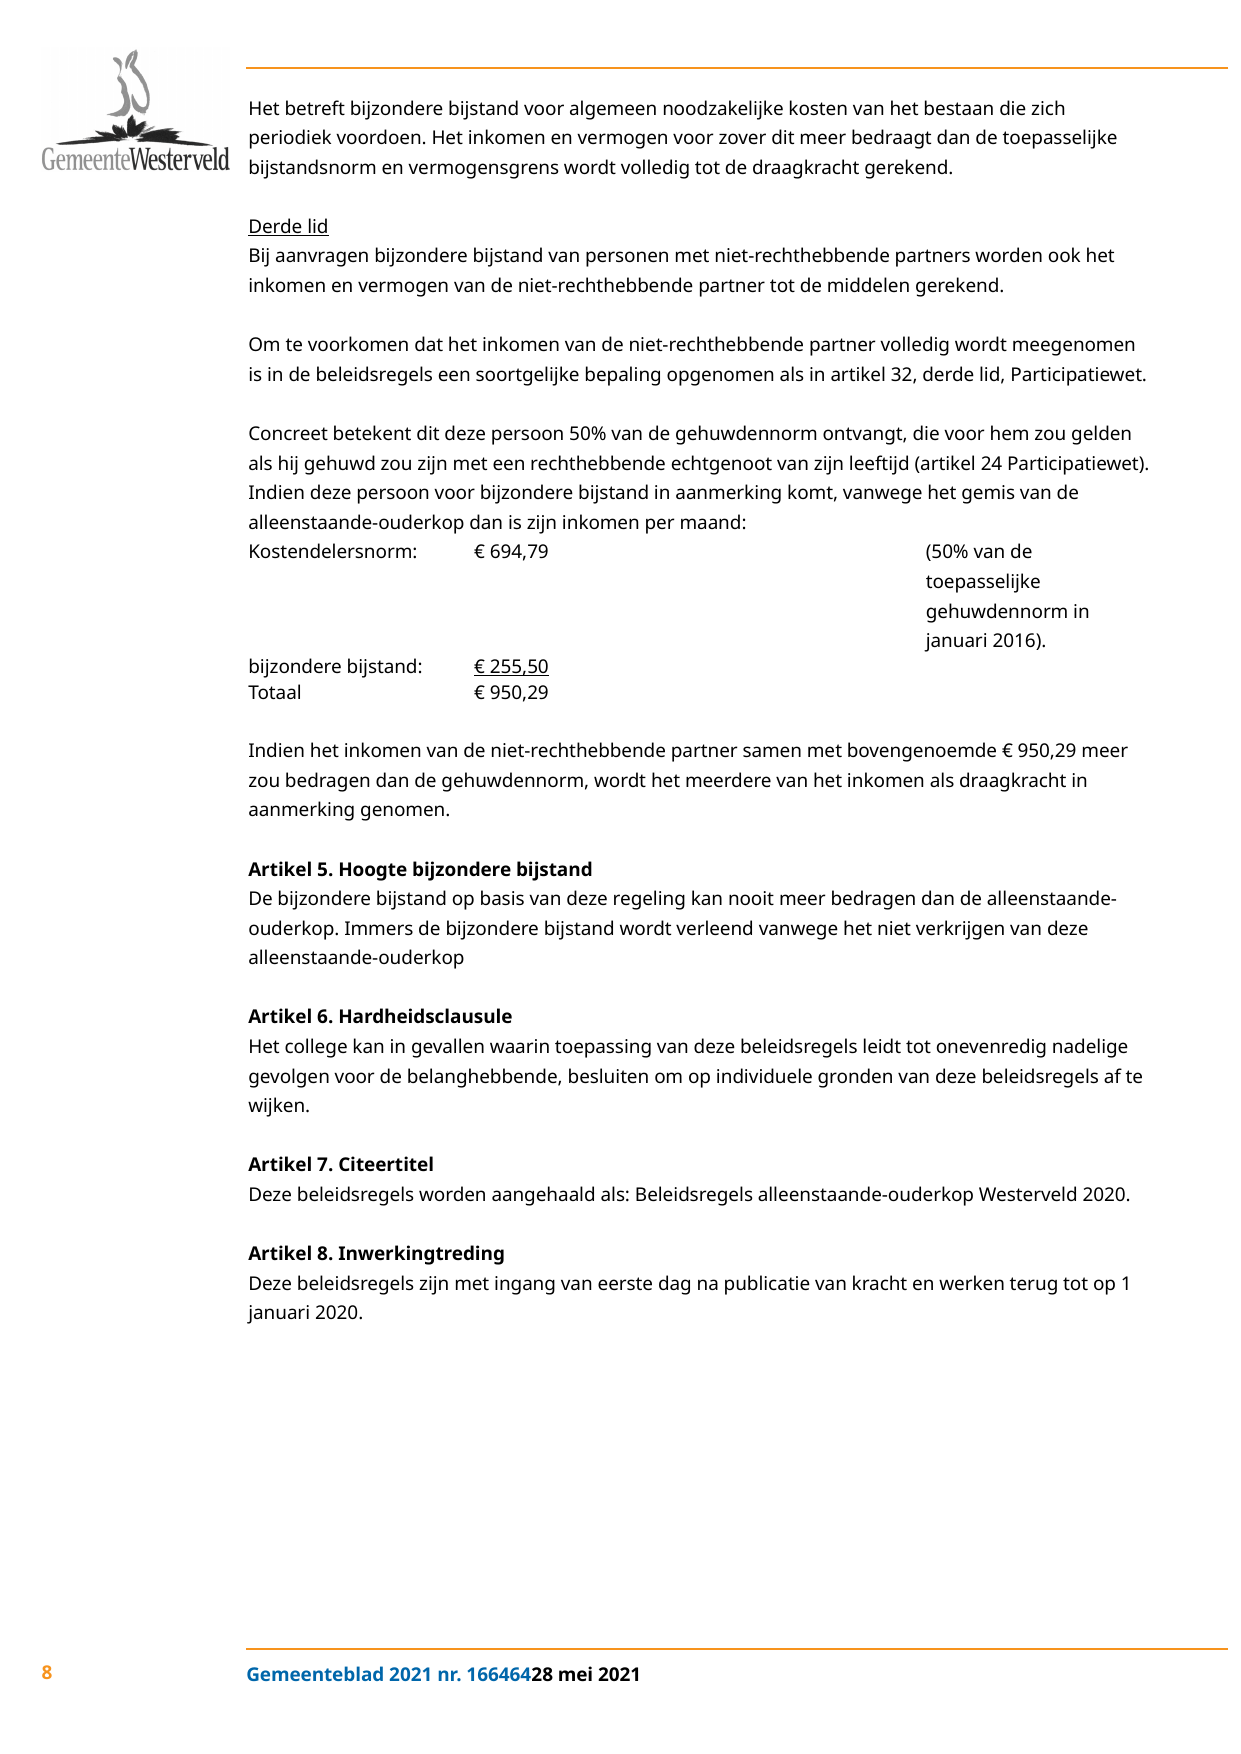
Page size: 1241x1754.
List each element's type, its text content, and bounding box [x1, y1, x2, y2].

picture [41, 47, 231, 172]
table_cell € 950,29 [474, 679, 700, 704]
text Om te voorkomen dat het inkomen van de niet-rechthebbende partner volledig wordt meegenomen is in de beleidsregels een soortgelijke bepaling opgenomen als in artikel 32, derde lid, Participatiewet. [248, 331, 1152, 387]
text Artikel 6. Hardheidsclausule [248, 1004, 1152, 1029]
table_header [700, 539, 926, 653]
text Artikel 7. Citeertitel [248, 1152, 1152, 1177]
text Derde lid [248, 213, 1152, 239]
table_cell € 255,50 [474, 653, 700, 679]
table_cell [700, 679, 926, 704]
table_header Kostendelersnorm: [248, 539, 474, 653]
table_header € 694,79 [474, 539, 700, 653]
text Artikel 5. Hoogte bijzondere bijstand [248, 856, 1152, 881]
table_cell [926, 653, 1152, 679]
text Bij aanvragen bijzondere bijstand van personen met niet-rechthebbende partners worden ook het inkomen en vermogen van de niet-rechthebbende partner tot de middelen gerekend. [248, 243, 1152, 298]
text Het betreft bijzondere bijstand voor algemeen noodzakelijke kosten van het bestaan die zich periodiek voordoen. Het inkomen en vermogen voor zover dit meer bedraagt dan de toepasselijke bijstandsnorm en vermogensgrens wordt volledig tot de draagkracht gerekend. [248, 95, 1152, 180]
table_header (50% van de toepasselijke gehuwdennorm in januari 2016). [926, 539, 1152, 653]
text Concreet betekent dit deze persoon 50% van de gehuwdennorm ontvangt, die voor hem zou gelden als hij gehuwd zou zijn met een rechthebbende echtgenoot van zijn leeftijd (artikel 24 Participatiewet). Indien deze persoon voor bijzondere bijstand in aanmerking komt, vanwege het gemis van de alleenstaande-ouderkop dan is zijn inkomen per maand: [248, 420, 1152, 535]
text De bijzondere bijstand op basis van deze regeling kan nooit meer bedragen dan de alleenstaande-ouderkop. Immers de bijzondere bijstand wordt verleend vanwege het niet verkrijgen van deze alleenstaande-ouderkop [248, 885, 1152, 970]
text Het college kan in gevallen waarin toepassing van deze beleidsregels leidt tot onevenredig nadelige gevolgen voor de belanghebbende, besluiten om op individuele gronden van deze beleidsregels af te wijken. [248, 1033, 1152, 1118]
text Deze beleidsregels worden aangehaald als: Beleidsregels alleenstaande-ouderkop Westerveld 2020. [248, 1181, 1152, 1207]
table_cell bijzondere bijstand: [248, 653, 474, 679]
table_cell Totaal [248, 679, 474, 704]
text Artikel 8. Inwerkingtreding [248, 1240, 1152, 1266]
table_cell [926, 679, 1152, 704]
table_cell [700, 653, 926, 679]
text Deze beleidsregels zijn met ingang van eerste dag na publicatie van kracht en werken terug tot op 1 januari 2020. [248, 1270, 1152, 1325]
text Indien het inkomen van de niet-rechthebbende partner samen met bovengenoemde € 950,29 meer zou bedragen dan de gehuwdennorm, wordt het meerdere van het inkomen als draagkracht in aanmerking genomen. [248, 737, 1152, 822]
